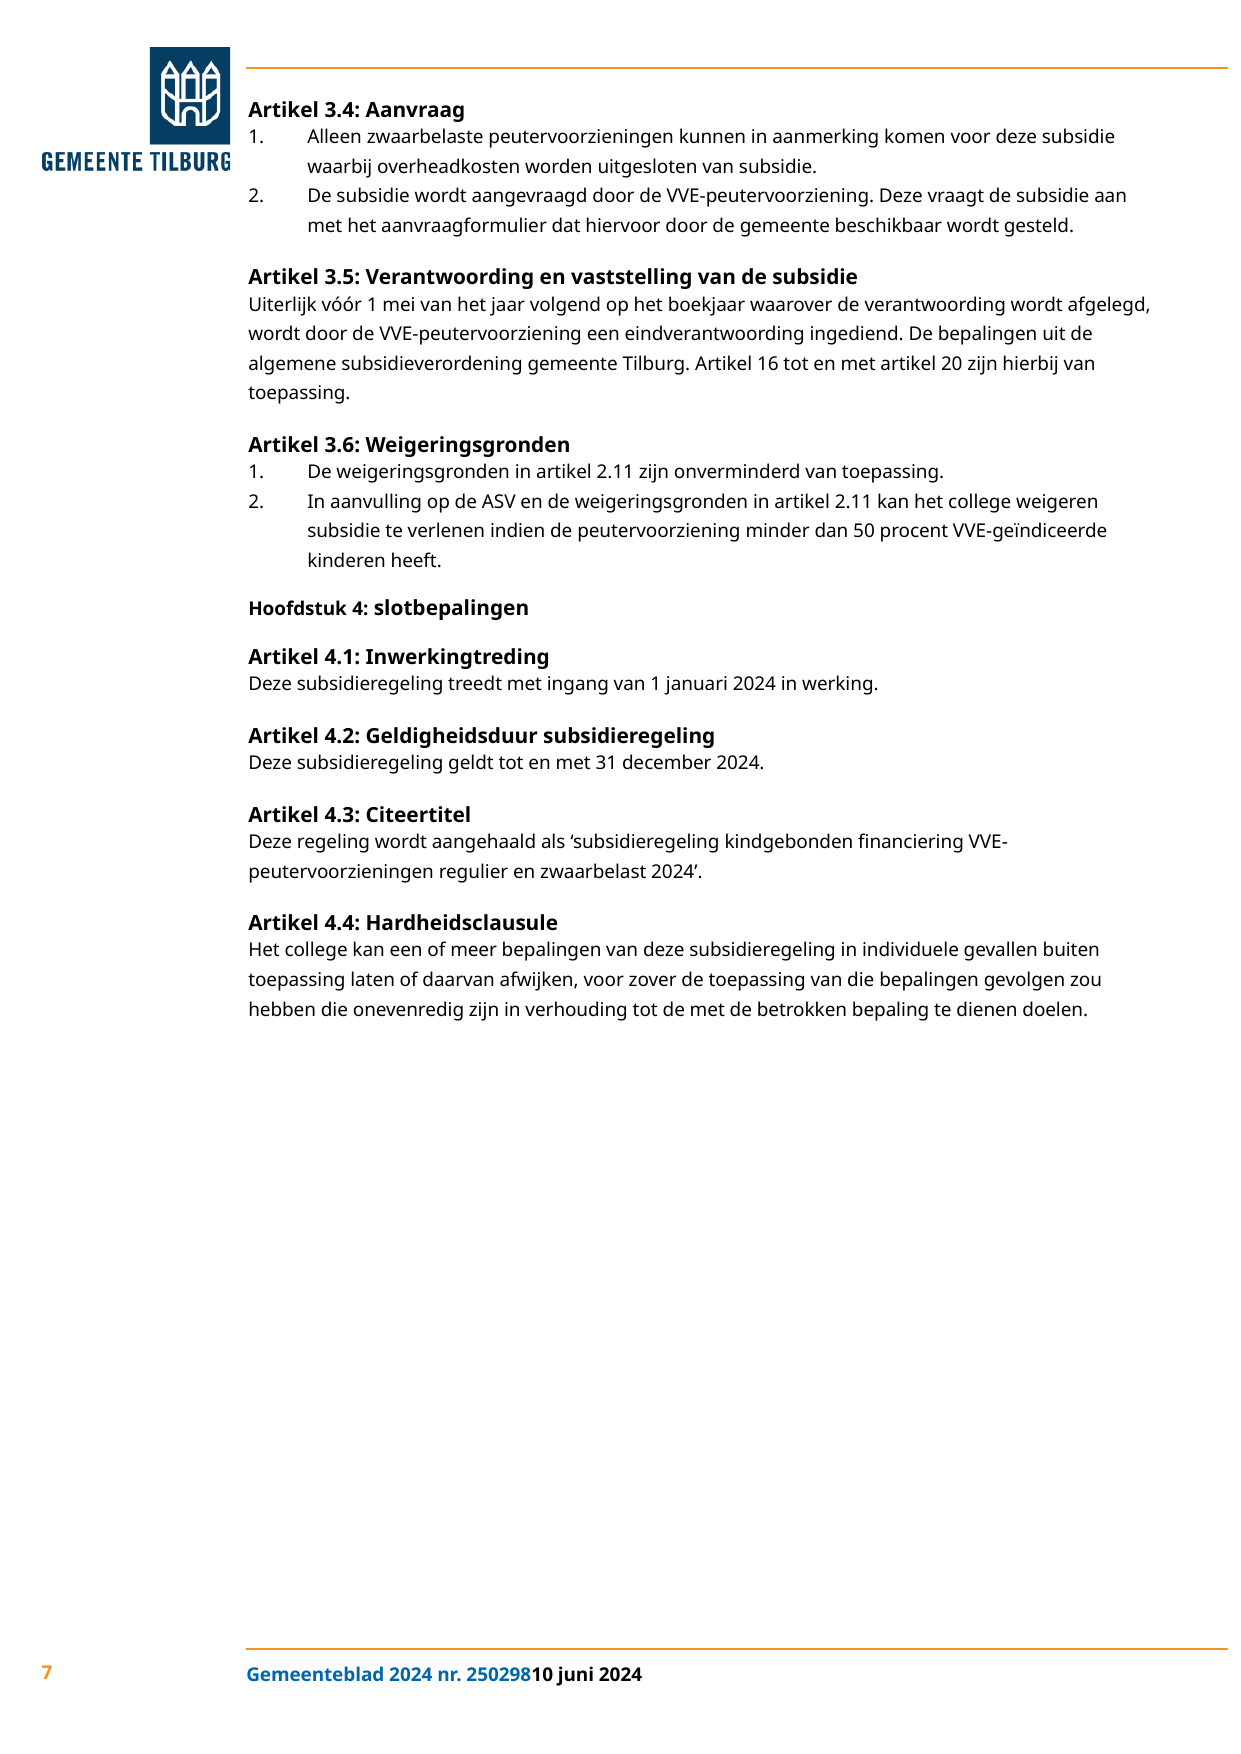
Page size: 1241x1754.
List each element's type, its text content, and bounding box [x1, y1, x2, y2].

text Artikel 4.1: Inwerkingtreding [248, 642, 1152, 671]
text Hoofdstuk 4: slotbepalingen [248, 593, 1152, 621]
list De weigeringsgronden in artikel 2.11 zijn onverminderd van toepassing. [248, 458, 1152, 484]
text Artikel 3.5: Verantwoording en vaststelling van de subsidie [248, 262, 1152, 291]
list In aanvulling op de ASV en de weigeringsgronden in artikel 2.11 kan het college weigeren subsidie te verlenen indien de peutervoorziening minder dan 50 procent VVE-geïndiceerde kinderen heeft. [248, 488, 1152, 573]
text Artikel 4.3: Citeertitel [248, 800, 1152, 828]
text Deze regeling wordt aangehaald als ‘subsidieregeling kindgebonden financiering VVE-peutervoorzieningen regulier en zwaarbelast 2024’. [248, 828, 1152, 883]
list Alleen zwaarbelaste peutervoorzieningen kunnen in aanmerking komen voor deze subsidie waarbij overheadkosten worden uitgesloten van subsidie. [248, 123, 1152, 178]
text Uiterlijk vóór 1 mei van het jaar volgend op het boekjaar waarover de verantwoording wordt afgelegd, wordt door de VVE-peutervoorziening een eindverantwoording ingediend. De bepalingen uit de algemene subsidieverordening gemeente Tilburg. Artikel 16 tot en met artikel 20 zijn hierbij van toepassing. [248, 291, 1152, 405]
list De subsidie wordt aangevraagd door de VVE-peutervoorziening. Deze vraagt de subsidie aan met het aanvraagformulier dat hiervoor door de gemeente beschikbaar wordt gesteld. [248, 182, 1152, 238]
picture [41, 47, 231, 172]
text Het college kan een of meer bepalingen van deze subsidieregeling in individuele gevallen buiten toepassing laten of daarvan afwijken, voor zover de toepassing van die bepalingen gevolgen zou hebben die onevenredig zijn in verhouding tot de met de betrokken bepaling te dienen doelen. [248, 937, 1152, 1022]
text Artikel 3.6: Weigeringsgronden [248, 430, 1152, 458]
text Artikel 4.4: Hardheidsclausule [248, 908, 1152, 937]
text Artikel 3.4: Aanvraag [248, 95, 1152, 123]
text Deze subsidieregeling geldt tot en met 31 december 2024. [248, 749, 1152, 775]
text Artikel 4.2: Geldigheidsduur subsidieregeling [248, 721, 1152, 749]
text Deze subsidieregeling treedt met ingang van 1 januari 2024 in werking. [248, 671, 1152, 696]
